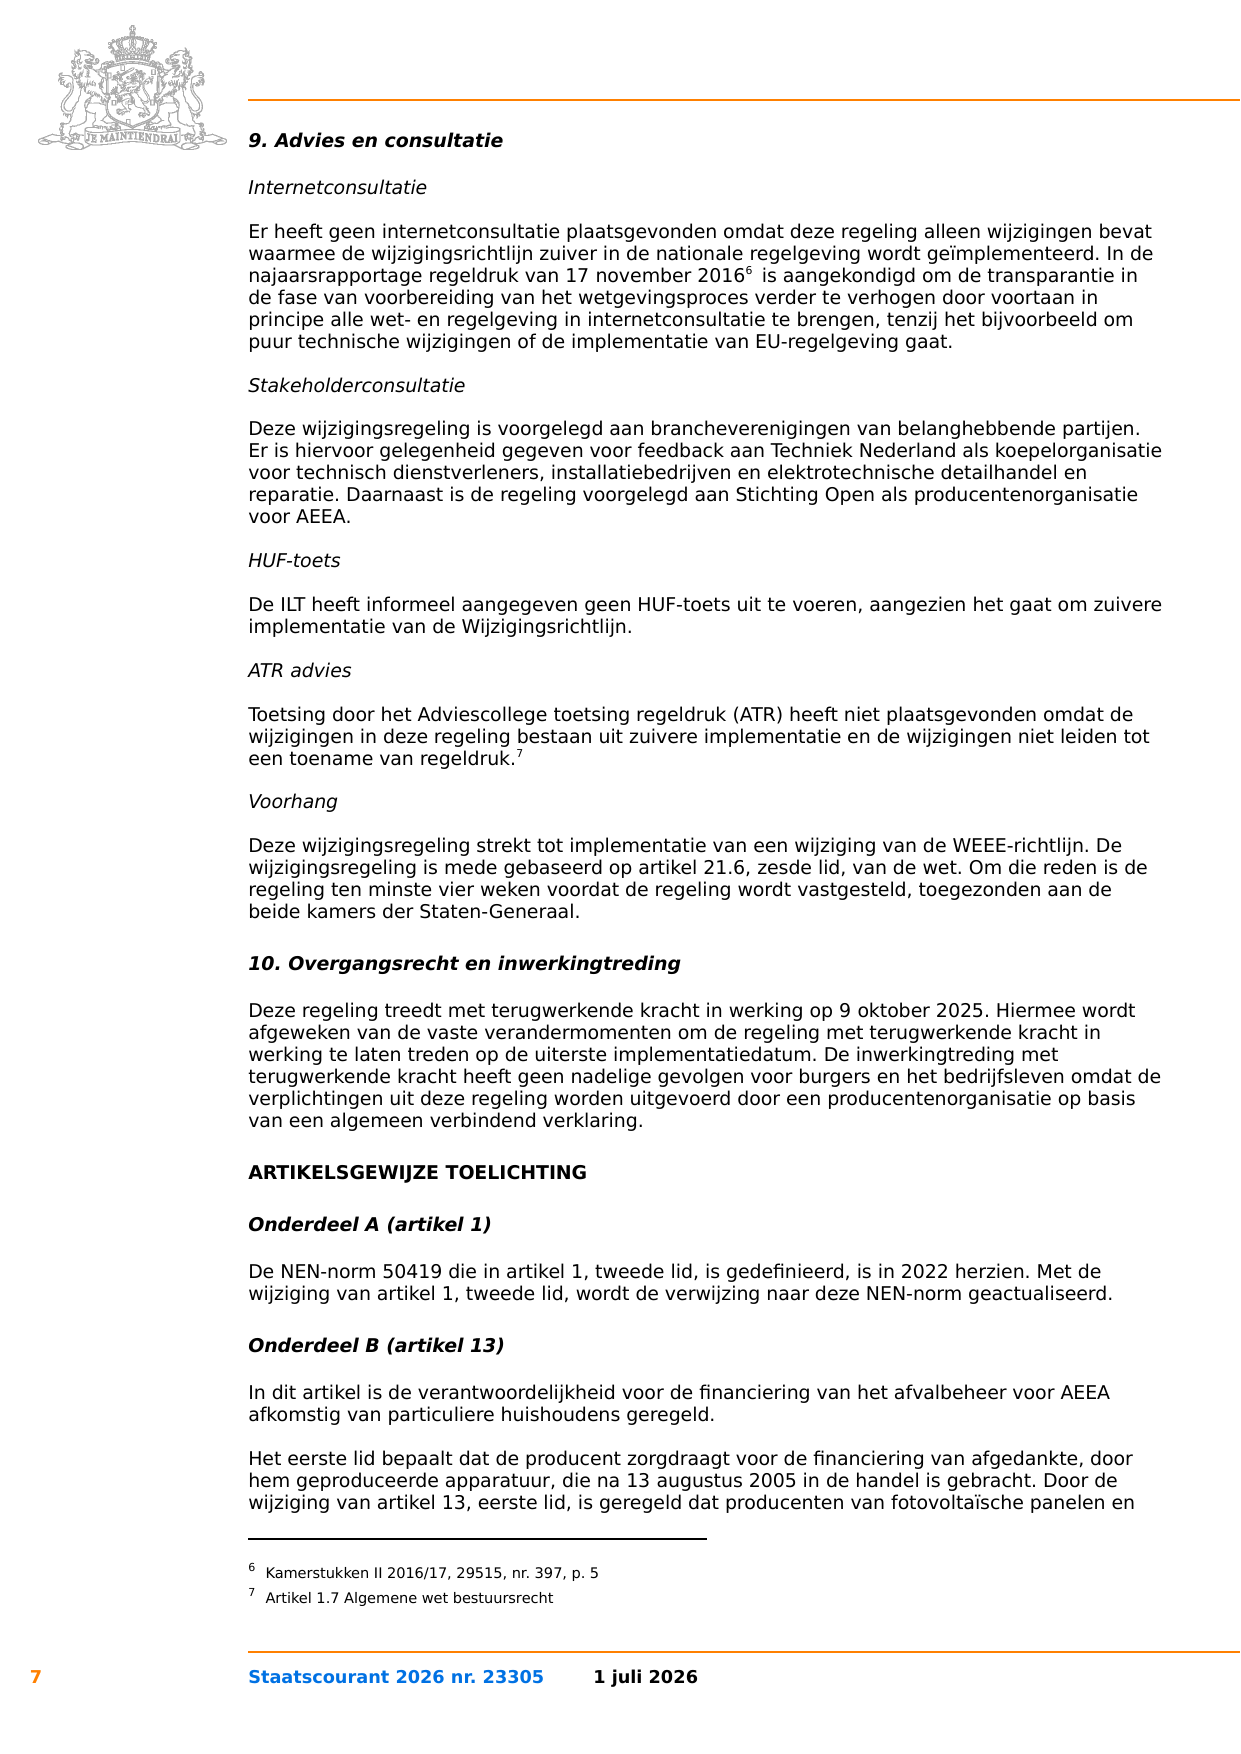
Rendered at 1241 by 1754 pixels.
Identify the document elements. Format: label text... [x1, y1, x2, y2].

text In dit artikel is de verantwoordelijkheid voor de financiering van het afvalbeheer voor AEEA afkomstig van particuliere huishoudens geregeld. [248, 1382, 1163, 1426]
subtitle 10. Overgangsrecht en inwerkingtreding [248, 953, 1163, 975]
subtitle HUF-toets [248, 550, 1163, 572]
text Het eerste lid bepaalt dat de producent zorgdraagt voor de financiering van afgedankte, door hem geproduceerde apparatuur, die na 13 augustus 2005 in de handel is gebracht. Door de wijziging van artikel 13, eerste lid, is geregeld dat producenten van fotovoltaïsche panelen en [248, 1448, 1163, 1514]
text De NEN-norm 50419 die in artikel 1, tweede lid, is gedefinieerd, is in 2022 herzien. Met de wijziging van artikel 1, tweede lid, wordt de verwijzing naar deze NEN-norm geactualiseerd. [248, 1261, 1163, 1305]
subtitle Stakeholderconsultatie [248, 374, 1163, 396]
subtitle ATR advies [248, 660, 1163, 682]
subtitle Voorhang [248, 791, 1163, 813]
text Deze wijzigingsregeling strekt tot implementatie van een wijziging van de WEEE-richtlijn. De wijzigingsregeling is mede gebaseerd op artikel 21.6, zesde lid, van de wet. Om die reden is de regeling ten minste vier weken voordat de regeling wordt vastgesteld, toegezonden aan de beide kamers der Staten-Generaal. [248, 835, 1163, 923]
text Toetsing door het Adviescollege toetsing regeldruk (ATR) heeft niet plaatsgevonden omdat de wijzigingen in deze regeling bestaan uit zuivere implementatie en de wijzigingen niet leiden tot een toename van regeldruk. [248, 704, 1163, 769]
subtitle ARTIKELSGEWIJZE TOELICHTING [248, 1162, 1163, 1184]
subtitle 9. Advies en consultatie [248, 130, 1163, 152]
subtitle Internetconsultatie [248, 177, 1163, 199]
subtitle Onderdeel A (artikel 1) [248, 1214, 1163, 1236]
subtitle Onderdeel B (artikel 13) [248, 1335, 1163, 1357]
text Deze wijzigingsregeling is voorgelegd aan brancheverenigingen van belanghebbende partijen. Er is hiervoor gelegenheid gegeven voor feedback aan Techniek Nederland als koepelorganisatie voor technisch dienstverleners, installatiebedrijven en elektrotechnische detailhandel en reparatie. Daarnaast is de regeling voorgelegd aan Stichting Open als producentenorganisatie voor AEEA. [248, 418, 1163, 528]
text Artikel 1.7 Algemene wet bestuursrecht [248, 1586, 1163, 1608]
text Deze regeling treedt met terugwerkende kracht in werking op 9 oktober 2025. Hiermee wordt afgeweken van de vaste verandermomenten om de regeling met terugwerkende kracht in werking te laten treden op de uiterste implementatiedatum. De inwerkingtreding met terugwerkende kracht heeft geen nadelige gevolgen voor burgers en het bedrijfsleven omdat de verplichtingen uit deze regeling worden uitgevoerd door een producentenorganisatie op basis van een algemeen verbindend verklaring. [248, 1000, 1163, 1132]
text Er heeft geen internetconsultatie plaatsgevonden omdat deze regeling alleen wijzigingen bevat waarmee de wijzigingsrichtlijn zuiver in de nationale regelgeving wordt geïmplementeerd. In de najaarsrapportage regeldruk van 17 november 2016 is aangekondigd om de transparantie in de fase van voorbereiding van het wetgevingsproces verder te verhogen door voortaan in principe alle wet- en regelgeving in internetconsultatie te brengen, tenzij het bijvoorbeeld om puur technische wijzigingen of de implementatie van EU-regelgeving gaat. [248, 221, 1163, 353]
picture [38, 25, 227, 150]
text De ILT heeft informeel aangegeven geen HUF-toets uit te voeren, aangezien het gaat om zuivere implementatie van de Wijzigingsrichtlijn. [248, 594, 1163, 638]
text Kamerstukken II 2016/17, 29515, nr. 397, p. 5 [248, 1561, 1163, 1583]
